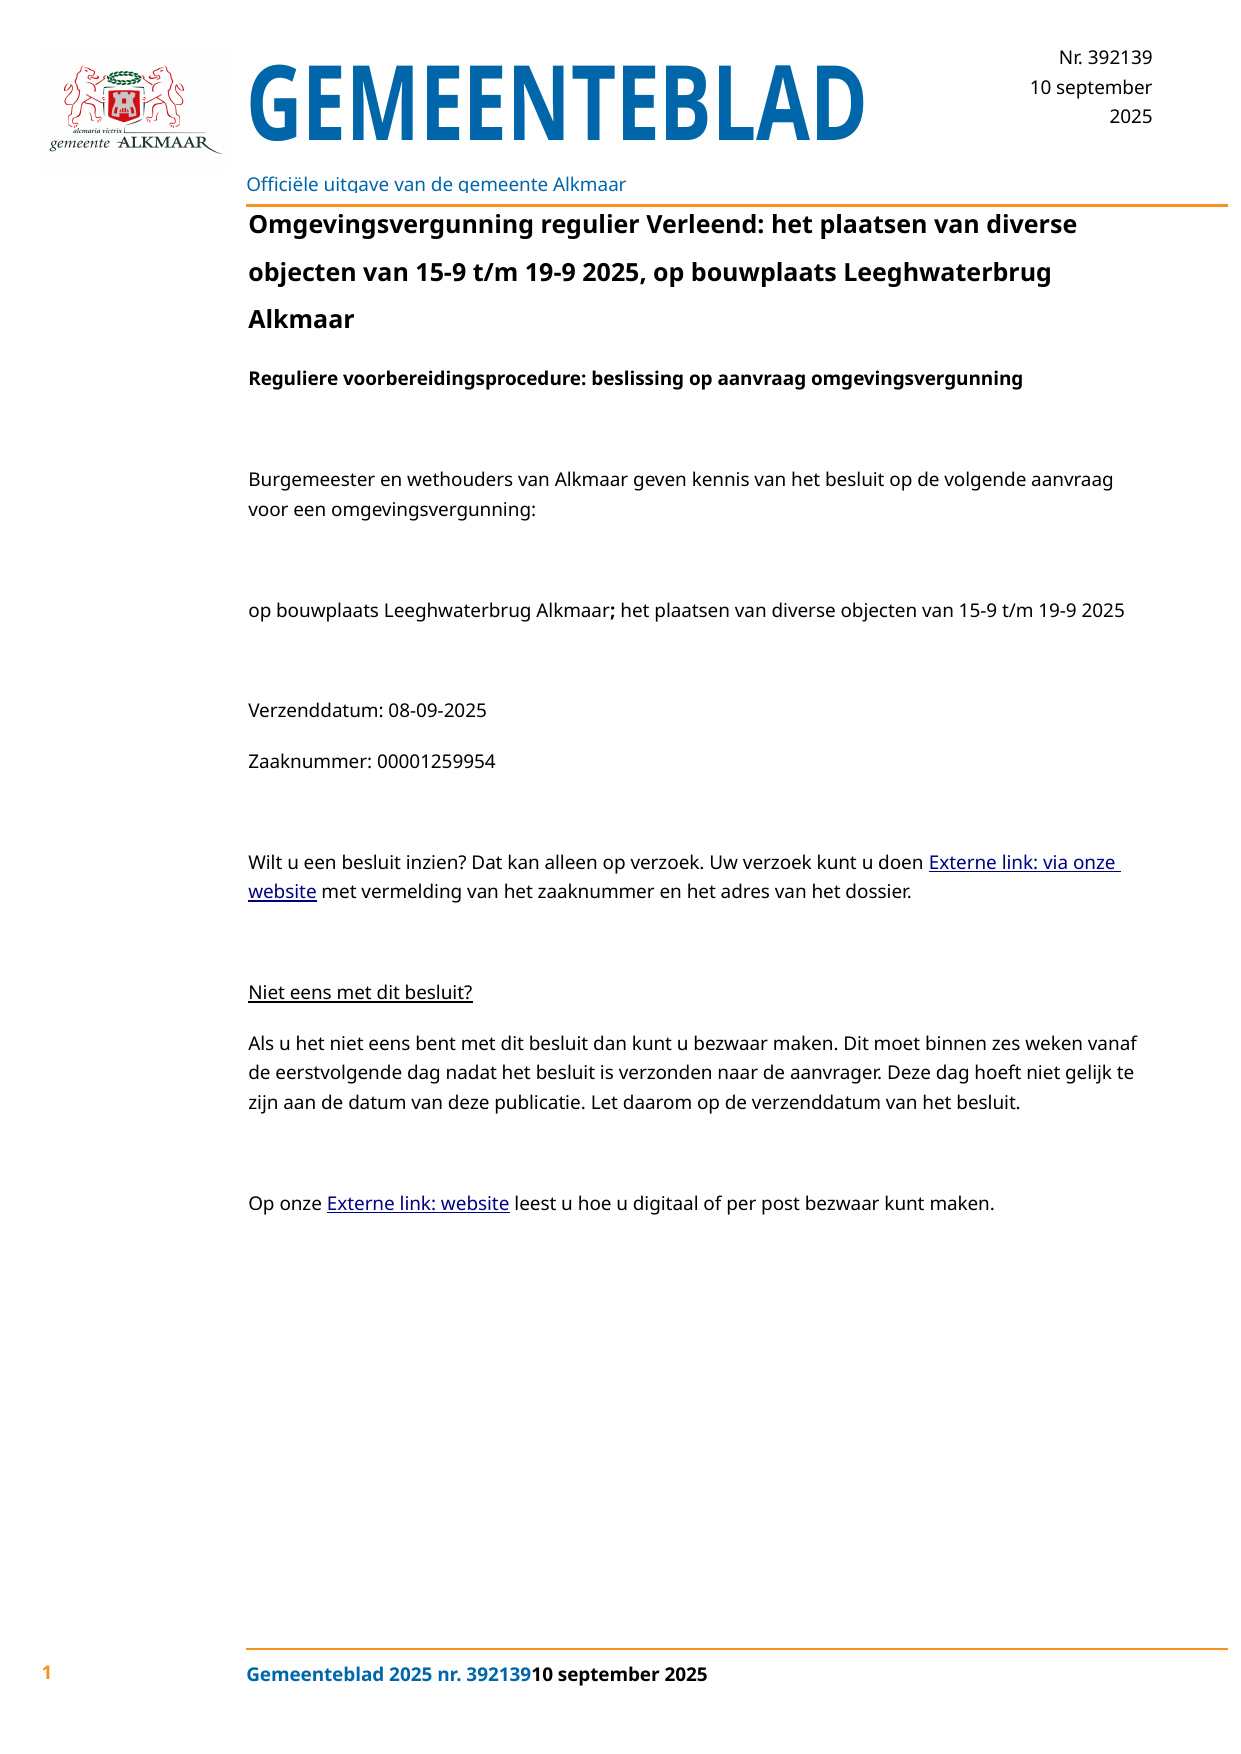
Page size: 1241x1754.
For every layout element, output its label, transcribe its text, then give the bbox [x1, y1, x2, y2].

text op bouwplaats Leeghwaterbrug Alkmaar; het plaatsen van diverse objecten van 15-9 t/m 19-9 2025 [248, 597, 1152, 622]
text Niet eens met dit besluit? [248, 979, 1152, 1005]
text Burgemeester en wethouders van Alkmaar geven kennis van het besluit op de volgende aanvraag voor een omgevingsvergunning: [248, 466, 1152, 522]
picture [41, 47, 231, 172]
text Reguliere voorbereidingsprocedure: beslissing op aanvraag omgevingsvergunning [248, 366, 1152, 391]
text Zaaknummer: 00001259954 [248, 748, 1152, 774]
text Verzenddatum: 08-09-2025 [248, 698, 1152, 723]
text Omgevingsvergunning regulier Verleend: het plaatsen van diverse objecten van 15-9 t/m 19-9 2025, op bouwplaats Leeghwaterbrug Alkmaar [248, 207, 1152, 336]
text Als u het niet eens bent met dit besluit dan kunt u bezwaar maken. Dit moet binnen zes weken vanaf de eerstvolgende dag nadat het besluit is verzonden naar de aanvrager. Deze dag hoeft niet gelijk te zijn aan de datum van deze publicatie. Let daarom op de verzenddatum van het besluit. [248, 1030, 1152, 1114]
text Wilt u een besluit inzien? Dat kan alleen op verzoek. Uw verzoek kunt u doen Externe link: via onze website met vermelding van het zaaknummer en het adres van het dossier. [248, 849, 1152, 904]
text Op onze Externe link: website leest u hoe u digitaal of per post bezwaar kunt maken. [248, 1190, 1152, 1215]
